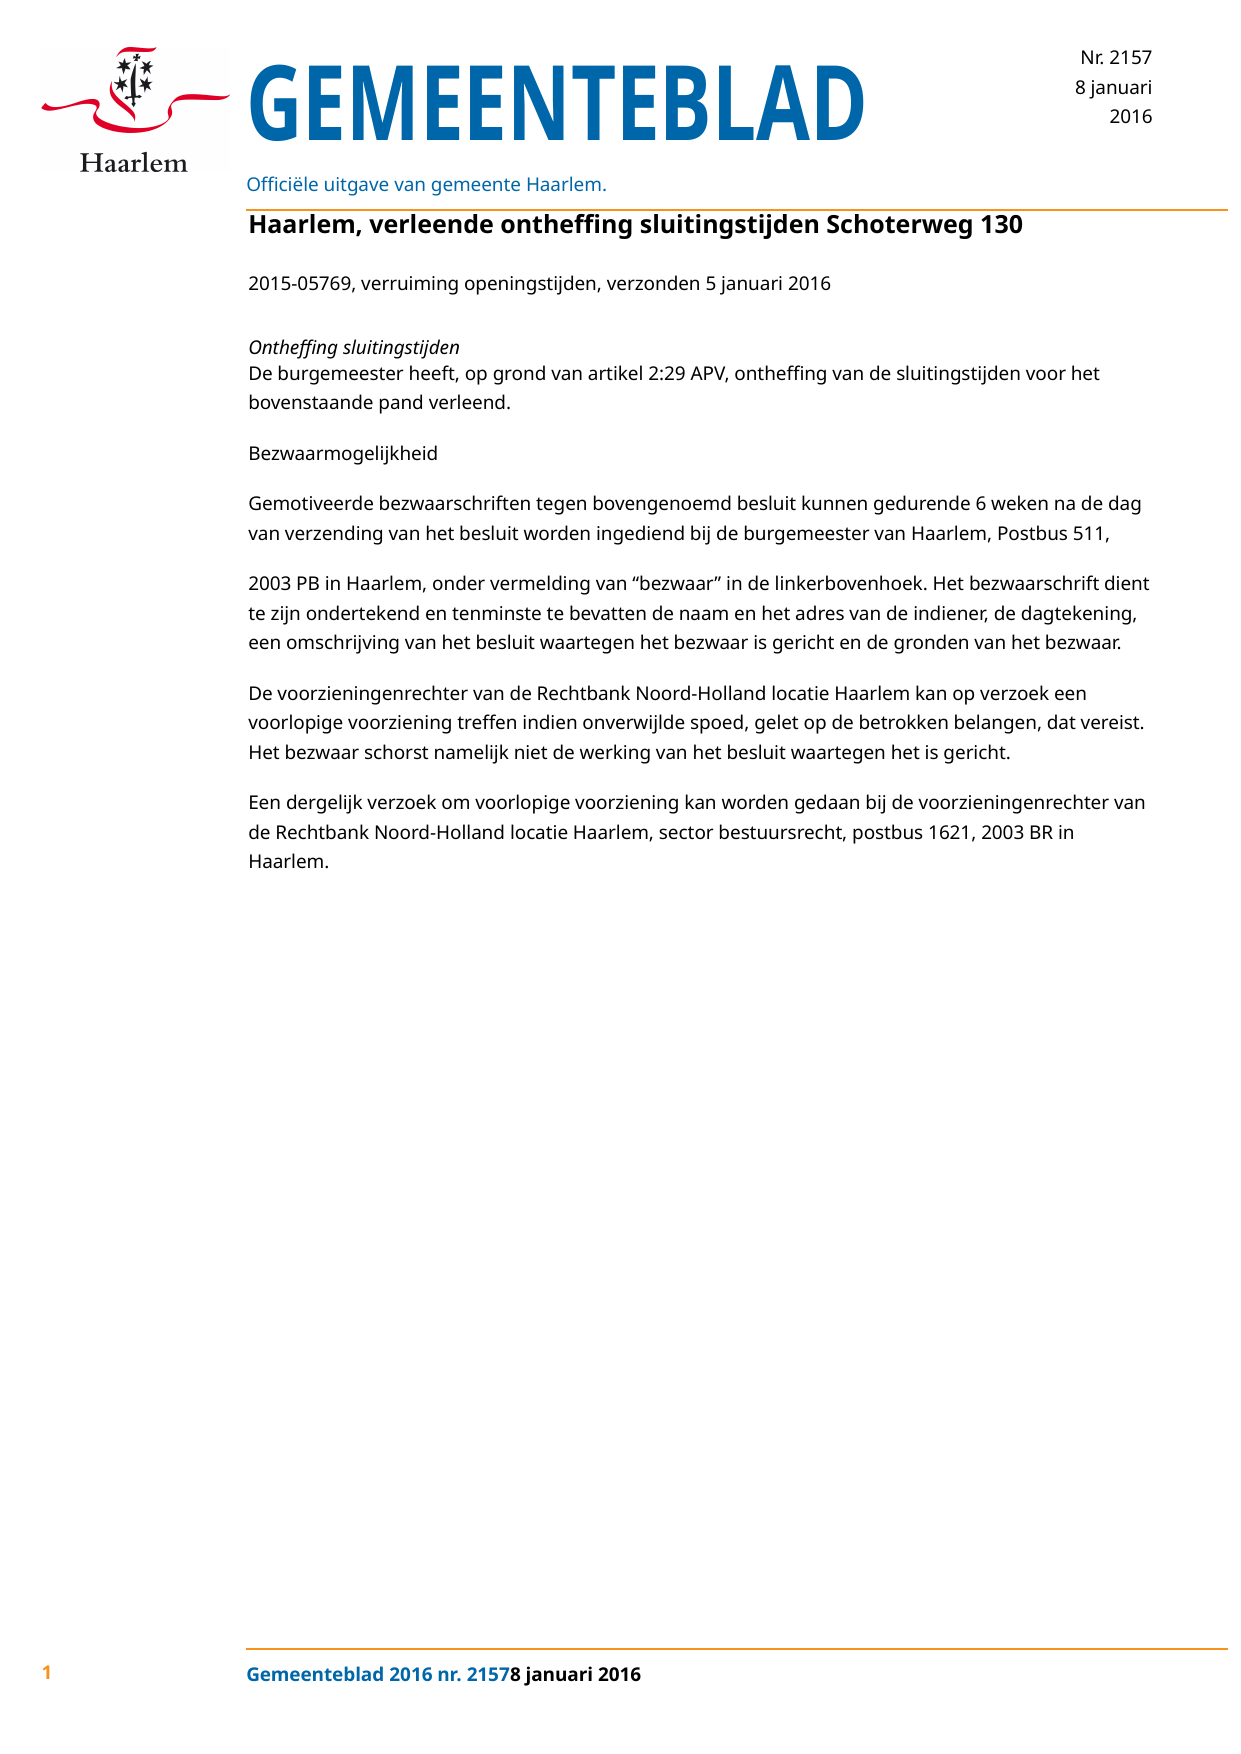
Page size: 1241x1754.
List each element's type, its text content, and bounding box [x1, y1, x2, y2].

text 2003 PB in Haarlem, onder vermelding van “bezwaar” in de linkerbovenhoek. Het bezwaarschrift dient te zijn ondertekend en tenminste te bevatten de naam en het adres van de indiener, de dagtekening, een omschrijving van het besluit waartegen het bezwaar is gericht en de gronden van het bezwaar. [248, 570, 1152, 655]
text De burgemeester heeft, op grond van artikel 2:29 APV, ontheffing van de sluitingstijden voor het bovenstaande pand verleend. [248, 360, 1152, 415]
text Een dergelijk verzoek om voorlopige voorziening kan worden gedaan bij de voorzieningenrechter van de Rechtbank Noord-Holland locatie Haarlem, sector bestuursrecht, postbus 1621, 2003 BR in Haarlem. [248, 789, 1152, 874]
text De voorzieningenrechter van de Rechtbank Noord-Holland locatie Haarlem kan op verzoek een voorlopige voorziening treffen indien onverwijlde spoed, gelet op de betrokken belangen, dat vereist. Het bezwaar schorst namelijk niet de werking van het besluit waartegen het is gericht. [248, 680, 1152, 765]
text Ontheffing sluitingstijden [248, 334, 1152, 360]
picture [41, 47, 231, 172]
text Gemotiveerde bezwaarschriften tegen bovengenoemd besluit kunnen gedurende 6 weken na de dag van verzending van het besluit worden ingediend bij de burgemeester van Haarlem, Postbus 511, [248, 490, 1152, 546]
text Bezwaarmogelijkheid [248, 440, 1152, 466]
text Haarlem, verleende ontheffing sluitingstijden Schoterweg 130 [248, 211, 1152, 241]
text 2015-05769, verruiming openingstijden, verzonden 5 januari 2016 [248, 270, 1152, 296]
